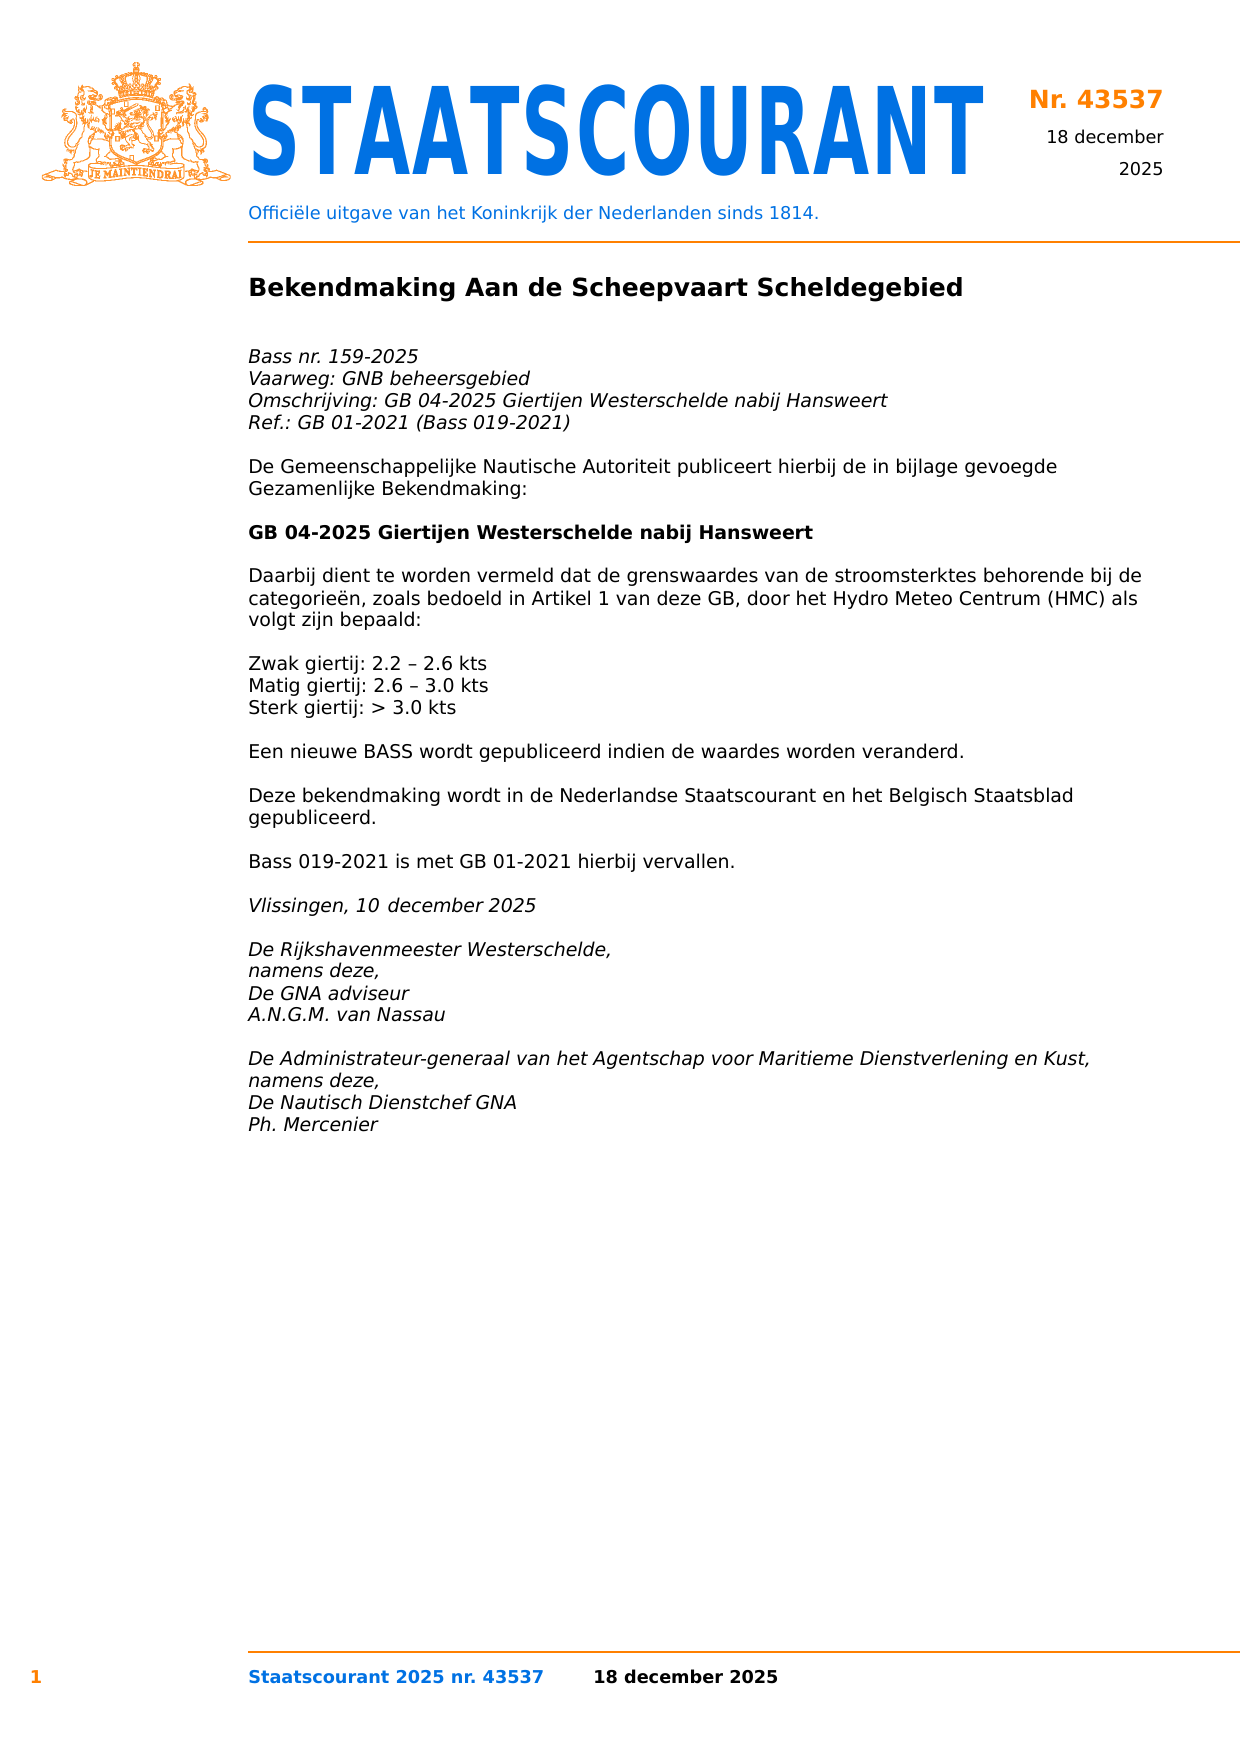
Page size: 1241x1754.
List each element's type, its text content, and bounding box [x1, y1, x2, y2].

text Zwak giertij: 2.2 – 2.6 kts [248, 653, 1163, 675]
text GB 04-2025 Giertijen Westerschelde nabij Hansweert [248, 522, 1163, 543]
text Bass nr. 159-2025 [248, 346, 1163, 368]
text Een nieuwe BASS wordt gepubliceerd indien de waardes worden veranderd. [248, 741, 1163, 763]
table_cell 18 december [998, 121, 1240, 153]
text De Administrateur-generaal van het Agentschap voor Maritieme Dienstverlening en Kust, namens deze, De Nautisch Dienstchef GNA Ph. Mercenier [248, 1048, 1163, 1136]
table_header STAATSCOURANT [248, 62, 998, 203]
table_header Nr. 43537 [998, 62, 1240, 121]
text Daarbij dient te worden vermeld dat de grenswaardes van de stroomsterktes behorende bij de categorieën, zoals bedoeld in Artikel 1 van deze GB, door het Hydro Meteo Centrum (HMC) als volgt zijn bepaald: [248, 565, 1163, 631]
text Deze bekendmaking wordt in de Nederlandse Staatscourant en het Belgisch Staatsblad gepubliceerd. [248, 785, 1163, 829]
text Bass 019-2021 is met GB 01-2021 hierbij vervallen. [248, 851, 1163, 873]
text Vaarweg: GNB beheersgebied [248, 368, 1163, 390]
table_cell Officiële uitgave van het Koninkrijk der Nederlanden sinds 1814. [248, 203, 1240, 241]
text Sterk giertij: > 3.0 kts [248, 697, 1163, 719]
text Matig giertij: 2.6 – 3.0 kts [248, 675, 1163, 697]
subtitle Bekendmaking Aan de Scheepvaart Scheldegebied [248, 273, 1163, 302]
text De Gemeenschappelijke Nautische Autoriteit publiceert hierbij de in bijlage gevoegde Gezamenlijke Bekendmaking: [248, 456, 1163, 500]
picture [41, 62, 231, 186]
text De Rijkshavenmeester Westerschelde, namens deze, De GNA adviseur A.N.G.M. van Nassau [248, 938, 1163, 1026]
text Omschrijving: GB 04-2025 Giertijen Westerschelde nabij Hansweert [248, 390, 1163, 412]
table_cell 2025 [998, 153, 1240, 203]
text Vlissingen, 10 december 2025 [248, 894, 1163, 917]
text Ref.: GB 01-2021 (Bass 019-2021) [248, 412, 1163, 434]
table_header [25, 62, 248, 241]
